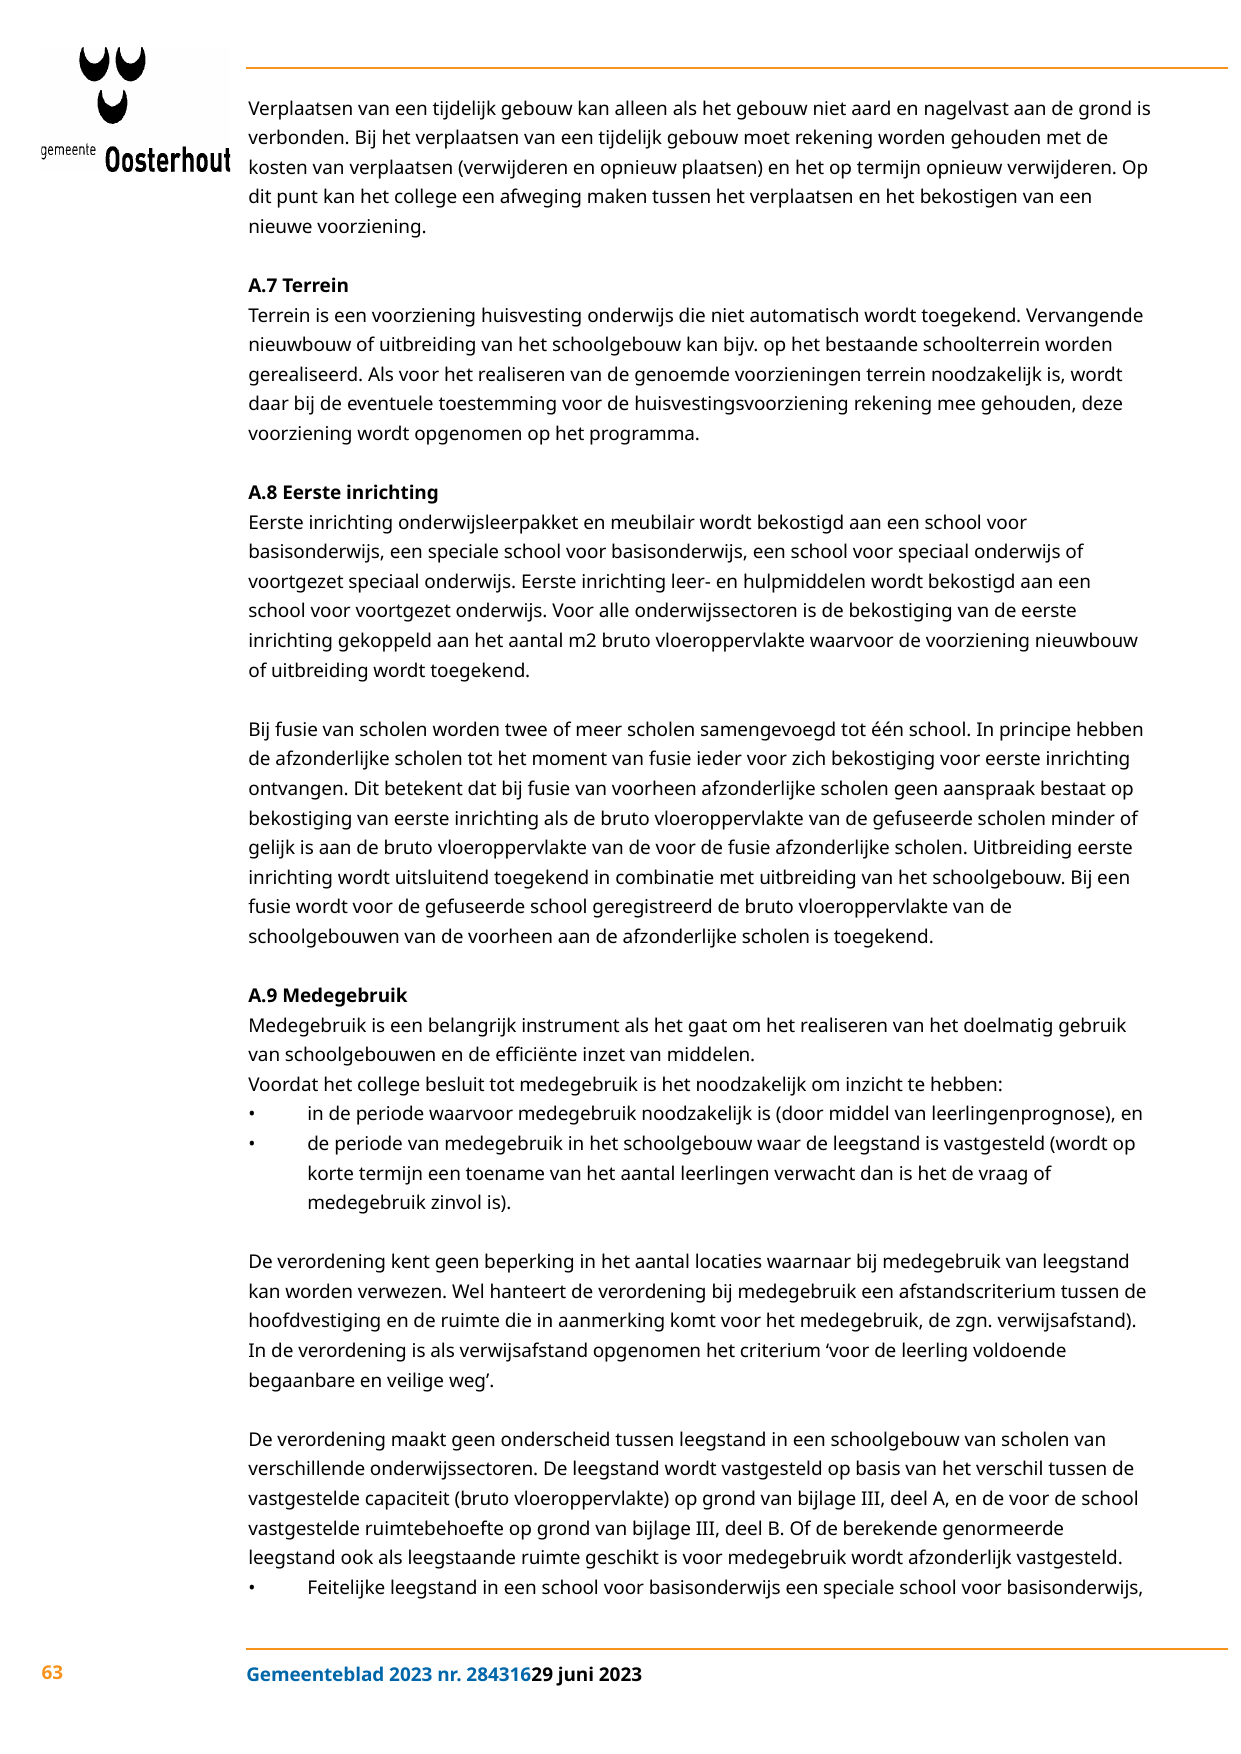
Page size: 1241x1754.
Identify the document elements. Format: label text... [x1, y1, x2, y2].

text De verordening kent geen beperking in het aantal locaties waarnaar bij medegebruik van leegstand kan worden verwezen. Wel hanteert de verordening bij medegebruik een afstandscriterium tussen de hoofdvestiging en de ruimte die in aanmerking komt voor het medegebruik, de zgn. verwijsafstand). In de verordening is als verwijsafstand opgenomen het criterium ‘voor de leerling voldoende begaanbare en veilige weg’. [248, 1248, 1152, 1393]
list Feitelijke leegstand in een school voor basisonderwijs een speciale school voor basisonderwijs, [248, 1574, 1152, 1600]
text Eerste inrichting onderwijsleerpakket en meubilair wordt bekostigd aan een school voor basisonderwijs, een speciale school voor basisonderwijs, een school voor speciaal onderwijs of voortgezet speciaal onderwijs. Eerste inrichting leer- en hulpmiddelen wordt bekostigd aan een school voor voortgezet onderwijs. Voor alle onderwijssectoren is de bekostiging van de eerste inrichting gekoppeld aan het aantal m2 bruto vloeroppervlakte waarvoor de voorziening nieuwbouw of uitbreiding wordt toegekend. [248, 509, 1152, 683]
picture [41, 47, 231, 172]
text A.7 Terrein [248, 272, 1152, 298]
text Medegebruik is een belangrijk instrument als het gaat om het realiseren van het doelmatig gebruik van schoolgebouwen en de efficiënte inzet van middelen. [248, 1012, 1152, 1067]
text De verordening maakt geen onderscheid tussen leegstand in een schoolgebouw van scholen van verschillende onderwijssectoren. De leegstand wordt vastgesteld op basis van het verschil tussen de vastgestelde capaciteit (bruto vloeroppervlakte) op grond van bijlage III, deel A, en de voor de school vastgestelde ruimtebehoefte op grond van bijlage III, deel B. Of de berekende genormeerde leegstand ook als leegstaande ruimte geschikt is voor medegebruik wordt afzonderlijk vastgesteld. [248, 1426, 1152, 1570]
text Bij fusie van scholen worden twee of meer scholen samengevoegd tot één school. In principe hebben de afzonderlijke scholen tot het moment van fusie ieder voor zich bekostiging voor eerste inrichting ontvangen. Dit betekent dat bij fusie van voorheen afzonderlijke scholen geen aanspraak bestaat op bekostiging van eerste inrichting als de bruto vloeroppervlakte van de gefuseerde scholen minder of gelijk is aan de bruto vloeroppervlakte van de voor de fusie afzonderlijke scholen. Uitbreiding eerste inrichting wordt uitsluitend toegekend in combinatie met uitbreiding van het schoolgebouw. Bij een fusie wordt voor de gefuseerde school geregistreerd de bruto vloeroppervlakte van de schoolgebouwen van de voorheen aan de afzonderlijke scholen is toegekend. [248, 716, 1152, 949]
text Terrein is een voorziening huisvesting onderwijs die niet automatisch wordt toegekend. Vervangende nieuwbouw of uitbreiding van het schoolgebouw kan bijv. op het bestaande schoolterrein worden gerealiseerd. Als voor het realiseren van de genoemde voorzieningen terrein noodzakelijk is, wordt daar bij de eventuele toestemming voor de huisvestingsvoorziening rekening mee gehouden, deze voorziening wordt opgenomen op het programma. [248, 302, 1152, 446]
text A.8 Eerste inrichting [248, 479, 1152, 505]
list in de periode waarvoor medegebruik noodzakelijk is (door middel van leerlingenprognose), en [248, 1101, 1152, 1126]
text A.9 Medegebruik [248, 982, 1152, 1008]
list de periode van medegebruik in het schoolgebouw waar de leegstand is vastgesteld (wordt op korte termijn een toename van het aantal leerlingen verwacht dan is het de vraag of medegebruik zinvol is). [248, 1130, 1152, 1215]
text Voordat het college besluit tot medegebruik is het noodzakelijk om inzicht te hebben: [248, 1071, 1152, 1097]
text Verplaatsen van een tijdelijk gebouw kan alleen als het gebouw niet aard en nagelvast aan de grond is verbonden. Bij het verplaatsen van een tijdelijk gebouw moet rekening worden gehouden met de kosten van verplaatsen (verwijderen en opnieuw plaatsen) en het op termijn opnieuw verwijderen. Op dit punt kan het college een afweging maken tussen het verplaatsen en het bekostigen van een nieuwe voorziening. [248, 95, 1152, 239]
